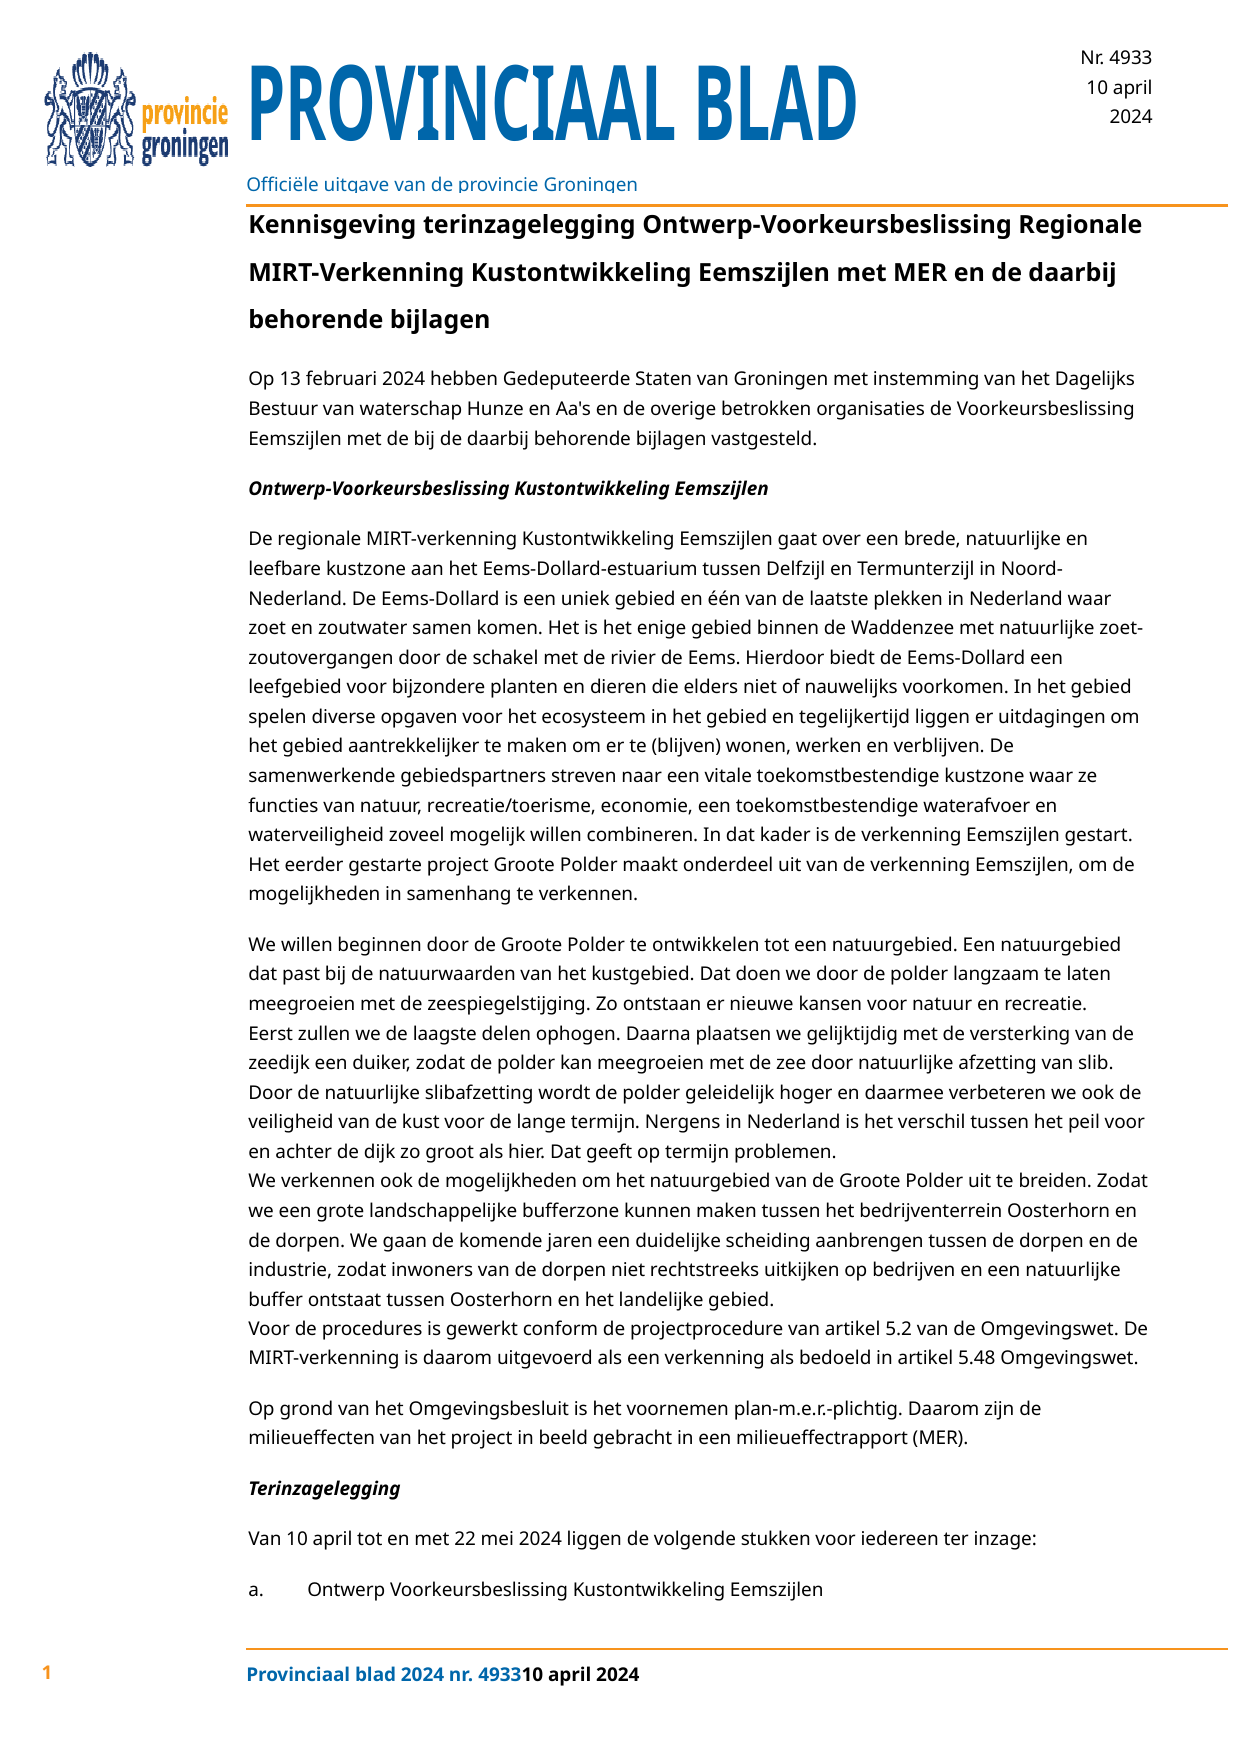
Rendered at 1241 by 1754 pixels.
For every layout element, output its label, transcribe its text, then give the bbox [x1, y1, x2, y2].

text Terinzagelegging [248, 1475, 1152, 1501]
text Ontwerp-Voorkeursbeslissing Kustontwikkeling Eemszijlen [248, 475, 1152, 501]
list Ontwerp Voorkeursbeslissing Kustontwikkeling Eemszijlen [248, 1576, 1152, 1602]
text Van 10 april tot en met 22 mei 2024 liggen de volgende stukken voor iedereen ter inzage: [248, 1525, 1152, 1551]
text Op grond van het Omgevingsbesluit is het voornemen plan-m.e.r.-plichtig. Daarom zijn de milieueffecten van het project in beeld gebracht in een milieueffectrapport (MER). [248, 1395, 1152, 1450]
text De regionale MIRT-verkenning Kustontwikkeling Eemszijlen gaat over een brede, natuurlijke en leefbare kustzone aan het Eems-Dollard-estuarium tussen Delfzijl en Termunterzijl in Noord-Nederland. De Eems-Dollard is een uniek gebied en één van de laatste plekken in Nederland waar zoet en zoutwater samen komen. Het is het enige gebied binnen de Waddenzee met natuurlijke zoet-zoutovergangen door de schakel met de rivier de Eems. Hierdoor biedt de Eems-Dollard een leefgebied voor bijzondere planten en dieren die elders niet of nauwelijks voorkomen. In het gebied spelen diverse opgaven voor het ecosysteem in het gebied en tegelijkertijd liggen er uitdagingen om het gebied aantrekkelijker te maken om er te (blijven) wonen, werken en verblijven. De samenwerkende gebiedspartners streven naar een vitale toekomstbestendige kustzone waar ze functies van natuur, recreatie/toerisme, economie, een toekomstbestendige waterafvoer en waterveiligheid zoveel mogelijk willen combineren. In dat kader is de verkenning Eemszijlen gestart. Het eerder gestarte project Groote Polder maakt onderdeel uit van de verkenning Eemszijlen, om de mogelijkheden in samenhang te verkennen. [248, 526, 1152, 906]
text Kennisgeving terinzagelegging Ontwerp-Voorkeursbeslissing Regionale MIRT-Verkenning Kustontwikkeling Eemszijlen met MER en de daarbij behorende bijlagen [248, 207, 1152, 336]
text Voor de procedures is gewerkt conform de projectprocedure van artikel 5.2 van de Omgevingswet. De MIRT-verkenning is daarom uitgevoerd als een verkenning als bedoeld in artikel 5.48 Omgevingswet. [248, 1315, 1152, 1370]
text Op 13 februari 2024 hebben Gedeputeerde Staten van Groningen met instemming van het Dagelijks Bestuur van waterschap Hunze en Aa's en de overige betrokken organisaties de Voorkeursbeslissing Eemszijlen met de bij de daarbij behorende bijlagen vastgesteld. [248, 366, 1152, 450]
table_header We willen beginnen door de Groote Polder te ontwikkelen tot een natuurgebied. Een natuurgebied dat past bij de natuurwaarden van het kustgebied. Dat doen we door de polder langzaam te laten meegroeien met de zeespiegelstijging. Zo ontstaan er nieuwe kansen voor natuur en recreatie. Eerst zullen we de laagste delen ophogen. Daarna plaatsen we gelijktijdig met de versterking van de zeedijk een duiker, zodat de polder kan meegroeien met de zee door natuurlijke afzetting van slib. Door de natuurlijke slibafzetting wordt de polder geleidelijk hoger en daarmee verbeteren we ook de veiligheid van de kust voor de lange termijn. Nergens in Nederland is het verschil tussen het peil voor en achter de dijk zo groot als hier. Dat geeft op termijn problemen. We verkennen ook de mogelijkheden om het natuurgebied van de Groote Polder uit te breiden. Zodat we een grote landschappelijke bufferzone kunnen maken tussen het bedrijventerrein Oosterhorn en de dorpen. We gaan de komende jaren een duidelijke scheiding aanbrengen tussen de dorpen en de industrie, zodat inwoners van de dorpen niet rechtstreeks uitkijken op bedrijven en een natuurlijke buffer ontstaat tussen Oosterhorn en het landelijke gebied. [248, 931, 1152, 1312]
picture [41, 47, 231, 172]
